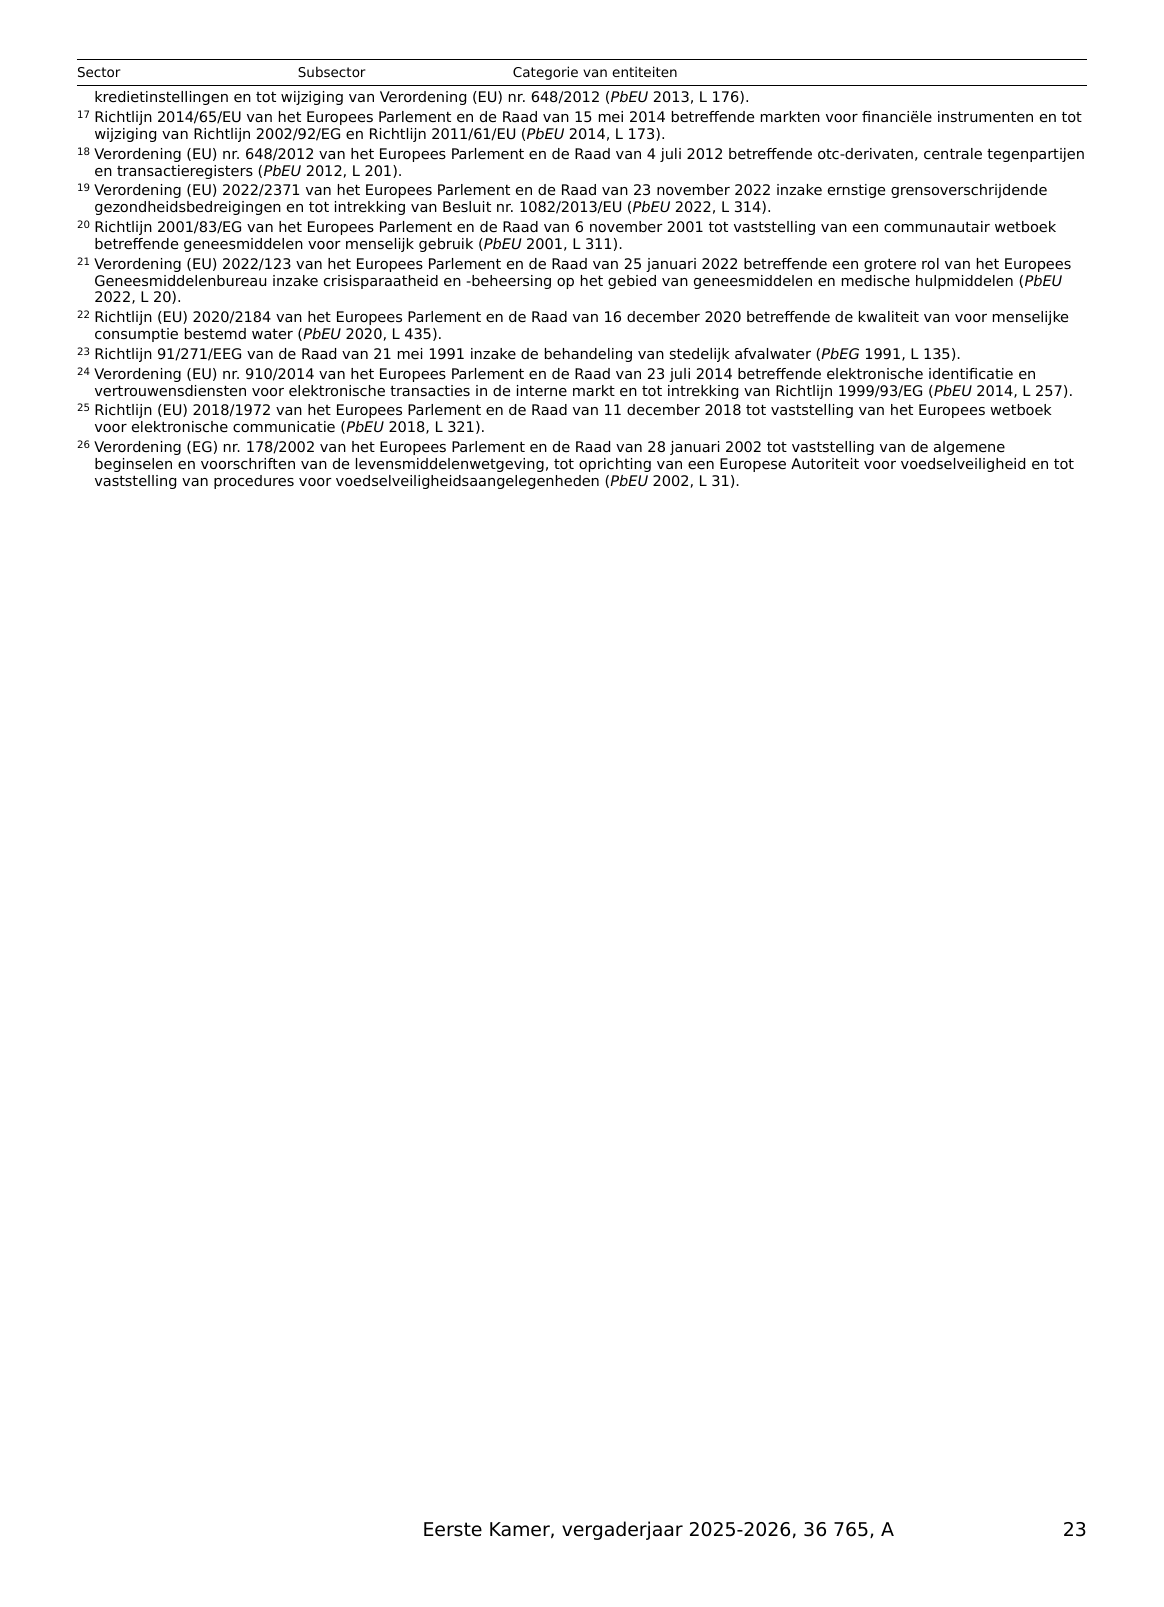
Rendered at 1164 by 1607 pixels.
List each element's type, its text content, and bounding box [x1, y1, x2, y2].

table_cell kredietinstellingen en tot wijziging van Verordening (EU) nr. 648/2012 (PbEU 2013, L 176). 17 Richtlijn 2014/65/EU van het Europees Parlement en de Raad van 15 mei 2014 betreffende markten voor financiële instrumenten en tot wijziging van Richtlijn 2002/92/EG en Richtlijn 2011/61/EU (PbEU 2014, L 173). 18 Verordening (EU) nr. 648/2012 van het Europees Parlement en de Raad van 4 juli 2012 betreffende otc-derivaten, centrale tegenpartijen en transactieregisters (PbEU 2012, L 201). 19 Verordening (EU) 2022/2371 van het Europees Parlement en de Raad van 23 november 2022 inzake ernstige grensoverschrijdende gezondheidsbedreigingen en tot intrekking van Besluit nr. 1082/2013/EU (PbEU 2022, L 314). 20 Richtlijn 2001/83/EG van het Europees Parlement en de Raad van 6 november 2001 tot vaststelling van een communautair wetboek betreffende geneesmiddelen voor menselijk gebruik (PbEU 2001, L 311). 21 Verordening (EU) 2022/123 van het Europees Parlement en de Raad van 25 januari 2022 betreffende een grotere rol van het Europees Geneesmiddelenbureau inzake crisisparaatheid en -beheersing op het gebied van geneesmiddelen en medische hulpmiddelen (PbEU 2022, L 20). 22 Richtlijn (EU) 2020/2184 van het Europees Parlement en de Raad van 16 december 2020 betreffende de kwaliteit van voor menselijke consumptie bestemd water (PbEU 2020, L 435). 23 Richtlijn 91/271/EEG van de Raad van 21 mei 1991 inzake de behandeling van stedelijk afvalwater (PbEG 1991, L 135). 24 Verordening (EU) nr. 910/2014 van het Europees Parlement en de Raad van 23 juli 2014 betreffende elektronische identificatie en vertrouwensdiensten voor elektronische transacties in de interne markt en tot intrekking van Richtlijn 1999/93/EG (PbEU 2014, L 257). 25 Richtlijn (EU) 2018/1972 van het Europees Parlement en de Raad van 11 december 2018 tot vaststelling van het Europees wetboek voor elektronische communicatie (PbEU 2018, L 321). 26 Verordening (EG) nr. 178/2002 van het Europees Parlement en de Raad van 28 januari 2002 tot vaststelling van de algemene beginselen en voorschriften van de levensmiddelenwetgeving, tot oprichting van een Europese Autoriteit voor voedselveiligheid en tot vaststelling van procedures voor voedselveiligheidsaangelegenheden (PbEU 2002, L 31). [77, 86, 1087, 489]
table_header Categorie van entiteiten [507, 60, 1087, 85]
table_header Sector [77, 60, 292, 85]
table_header Subsector [292, 60, 507, 85]
